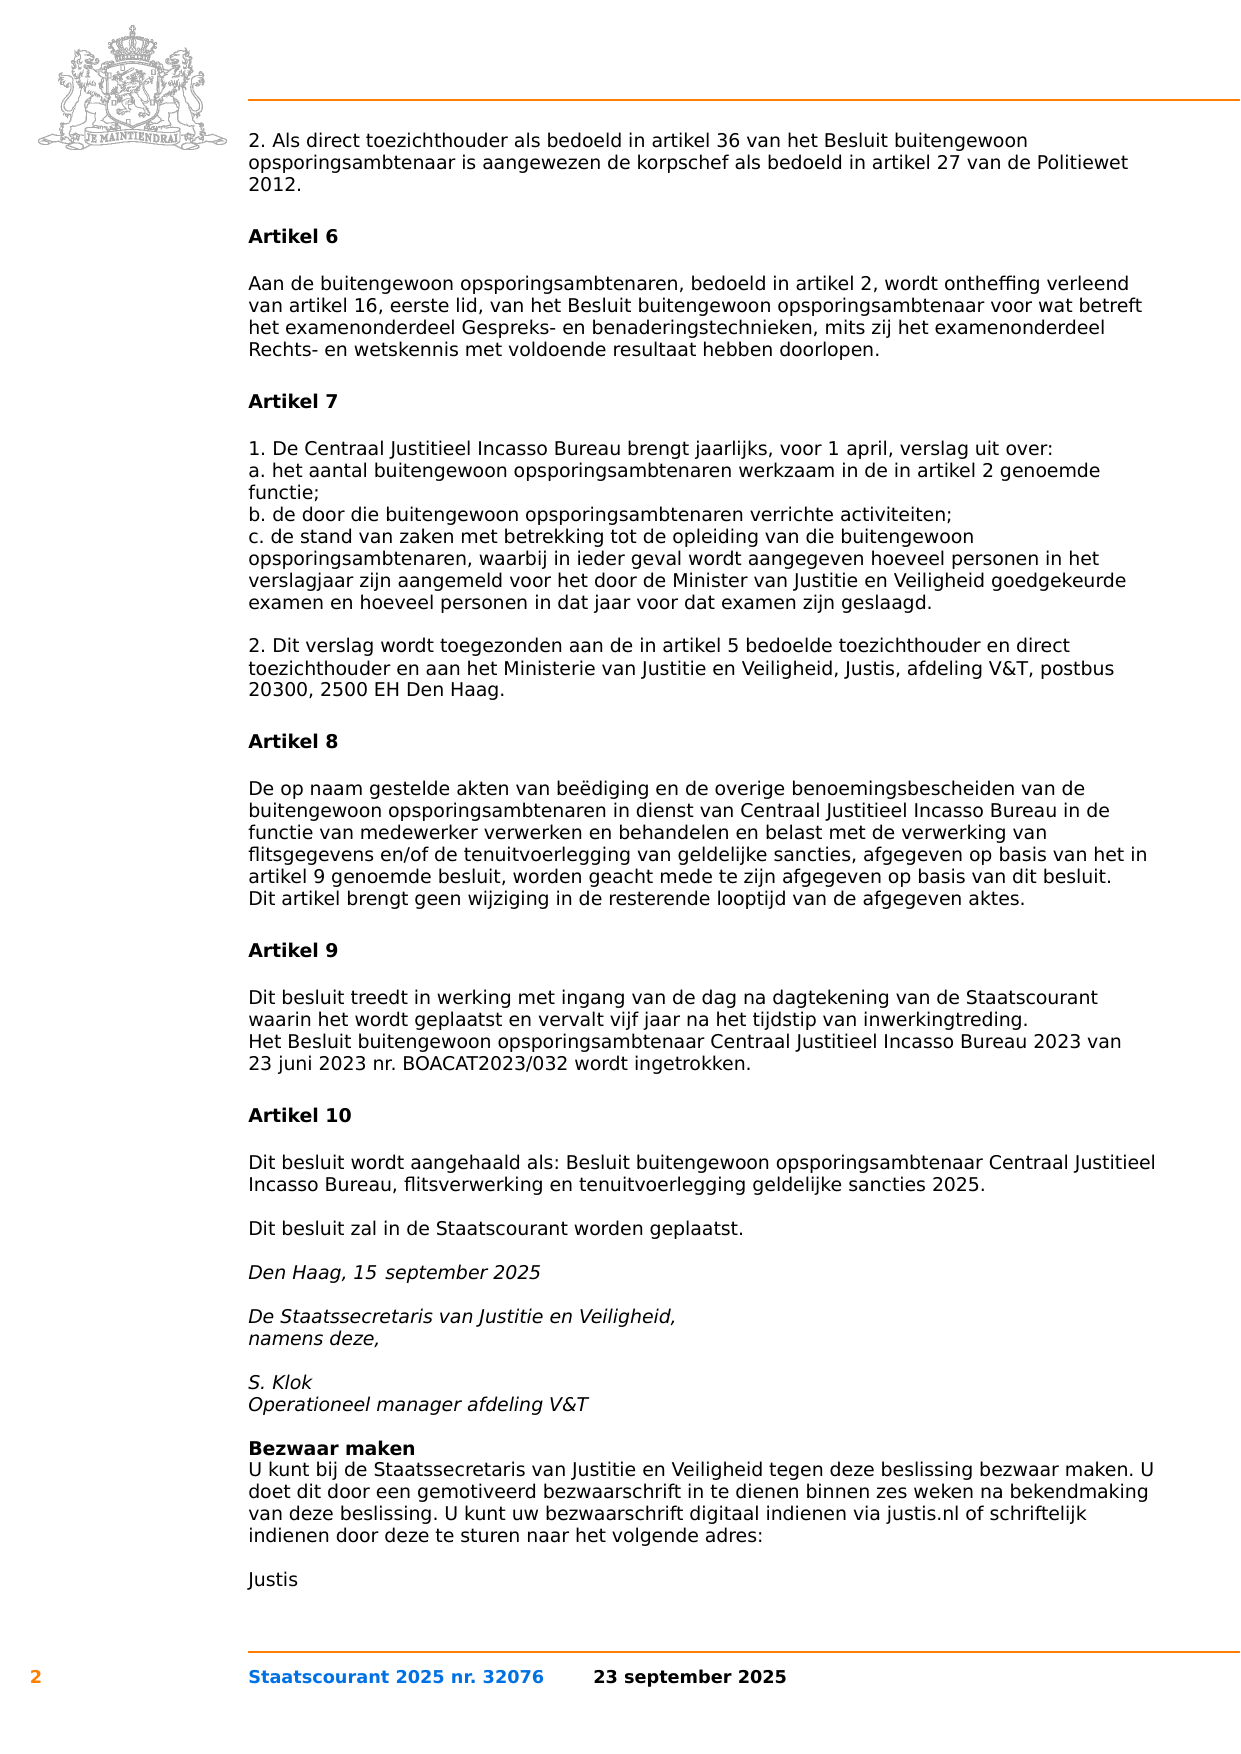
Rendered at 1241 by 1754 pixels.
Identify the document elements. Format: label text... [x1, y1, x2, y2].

text Dit artikel brengt geen wijziging in de resterende looptijd van de afgegeven aktes. [248, 888, 1163, 910]
text Dit besluit treedt in werking met ingang van de dag na dagtekening van de Staatscourant waarin het wordt geplaatst en vervalt vijf jaar na het tijdstip van inwerkingtreding. [248, 987, 1163, 1031]
text 1. De Centraal Justitieel Incasso Bureau brengt jaarlijks, voor 1 april, verslag uit over: [248, 438, 1163, 460]
subtitle Artikel 8 [248, 731, 1163, 753]
picture [38, 25, 227, 150]
text U kunt bij de Staatssecretaris van Justitie en Veiligheid tegen deze beslissing bezwaar maken. U doet dit door een gemotiveerd bezwaarschrift in te dienen binnen zes weken na bekendmaking van deze beslissing. U kunt uw bezwaarschrift digitaal indienen via justis.nl of schriftelijk indienen door deze te sturen naar het volgende adres: [248, 1459, 1163, 1547]
text De op naam gestelde akten van beëdiging en de overige benoemingsbescheiden van de buitengewoon opsporingsambtenaren in dienst van Centraal Justitieel Incasso Bureau in de functie van medewerker verwerken en behandelen en belast met de verwerking van flitsgegevens en/of de tenuitvoerlegging van geldelijke sancties, afgegeven op basis van het in artikel 9 genoemde besluit, worden geacht mede te zijn afgegeven op basis van dit besluit. [248, 778, 1163, 888]
subtitle Artikel 10 [248, 1105, 1163, 1127]
text De Staatssecretaris van Justitie en Veiligheid, namens deze, S. Klok Operationeel manager afdeling V&T [248, 1306, 1163, 1416]
text b. de door die buitengewoon opsporingsambtenaren verrichte activiteiten; [248, 504, 1163, 526]
subtitle Artikel 6 [248, 226, 1163, 248]
text a. het aantal buitengewoon opsporingsambtenaren werkzaam in de in artikel 2 genoemde functie; [248, 460, 1163, 504]
text Justis [248, 1569, 1163, 1591]
text Den Haag, 15 september 2025 [248, 1262, 1163, 1284]
text Aan de buitengewoon opsporingsambtenaren, bedoeld in artikel 2, wordt ontheffing verleend van artikel 16, eerste lid, van het Besluit buitengewoon opsporingsambtenaar voor wat betreft het examenonderdeel Gespreks- en benaderingstechnieken, mits zij het examenonderdeel Rechts- en wetskennis met voldoende resultaat hebben doorlopen. [248, 273, 1163, 361]
subtitle Artikel 7 [248, 391, 1163, 413]
text 2. Als direct toezichthouder als bedoeld in artikel 36 van het Besluit buitengewoon opsporingsambtenaar is aangewezen de korpschef als bedoeld in artikel 27 van de Politiewet 2012. [248, 130, 1163, 196]
text 2. Dit verslag wordt toegezonden aan de in artikel 5 bedoelde toezichthouder en direct toezichthouder en aan het Ministerie van Justitie en Veiligheid, Justis, afdeling V&T, postbus 20300, 2500 EH Den Haag. [248, 635, 1163, 701]
text Dit besluit zal in de Staatscourant worden geplaatst. [248, 1218, 1163, 1240]
text c. de stand van zaken met betrekking tot de opleiding van die buitengewoon opsporingsambtenaren, waarbij in ieder geval wordt aangegeven hoeveel personen in het verslagjaar zijn aangemeld voor het door de Minister van Justitie en Veiligheid goedgekeurde examen en hoeveel personen in dat jaar voor dat examen zijn geslaagd. [248, 526, 1163, 613]
text Dit besluit wordt aangehaald als: Besluit buitengewoon opsporingsambtenaar Centraal Justitieel Incasso Bureau, flitsverwerking en tenuitvoerlegging geldelijke sancties 2025. [248, 1152, 1163, 1196]
text Bezwaar maken [248, 1437, 1163, 1459]
text Het Besluit buitengewoon opsporingsambtenaar Centraal Justitieel Incasso Bureau 2023 van 23 juni 2023 nr. BOACAT2023/032 wordt ingetrokken. [248, 1031, 1163, 1075]
subtitle Artikel 9 [248, 940, 1163, 962]
